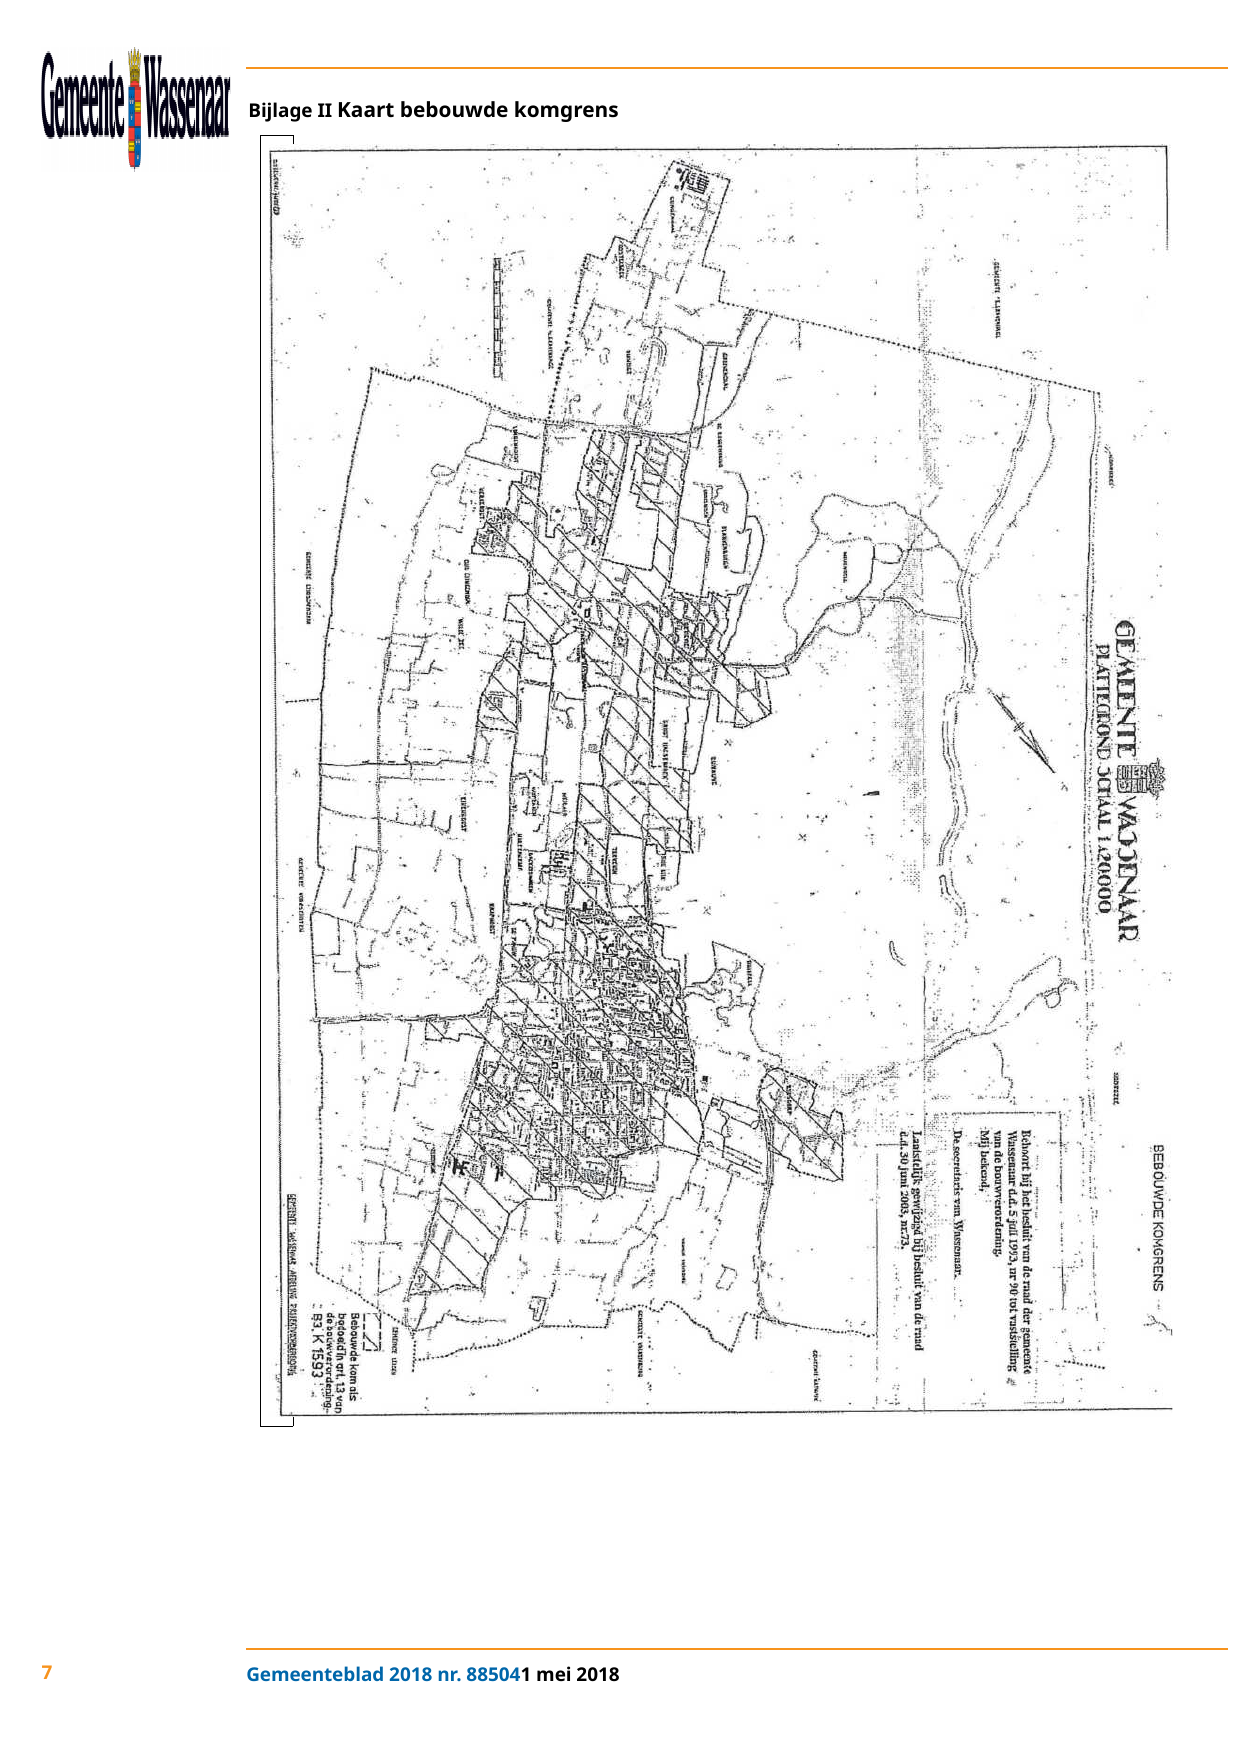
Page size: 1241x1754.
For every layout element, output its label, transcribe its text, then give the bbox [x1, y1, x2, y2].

picture [41, 47, 231, 172]
picture [268, 144, 1173, 1417]
text Bijlage II Kaart bebouwde komgrens [248, 95, 1152, 123]
